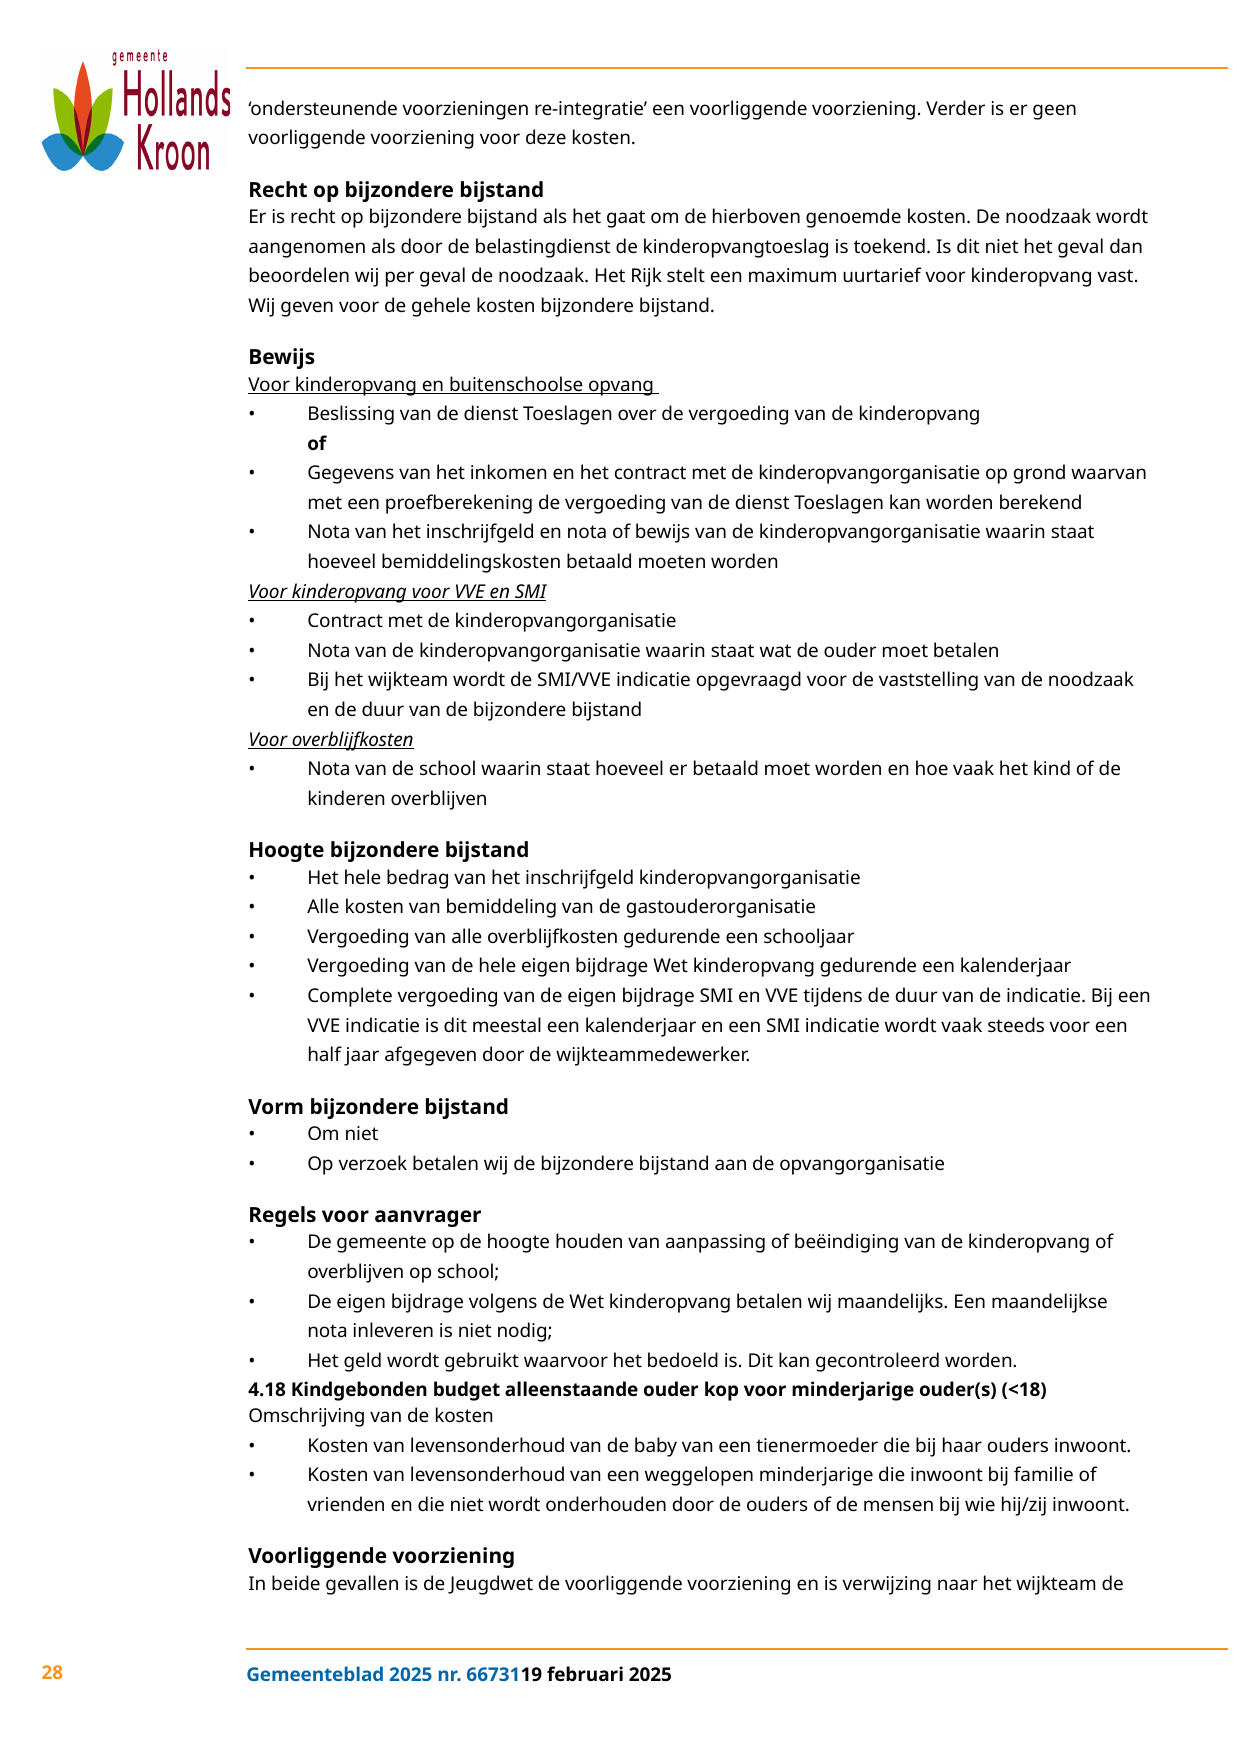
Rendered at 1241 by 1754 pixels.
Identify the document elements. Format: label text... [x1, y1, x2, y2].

list Bij het wijkteam wordt de SMI/VVE indicatie opgevraagd voor de vaststelling van de noodzaak en de duur van de bijzondere bijstand [248, 667, 1152, 722]
text ‘ondersteunende voorzieningen re-integratie’ een voorliggende voorziening. Verder is er geen voorliggende voorziening voor deze kosten. [248, 95, 1152, 150]
list Alle kosten van bemiddeling van de gastouderorganisatie [248, 893, 1152, 919]
text In beide gevallen is de Jeugdwet de voorliggende voorziening en is verwijzing naar het wijkteam de [248, 1570, 1152, 1596]
picture [41, 47, 231, 172]
list Nota van de school waarin staat hoeveel er betaald moet worden en hoe vaak het kind of de kinderen overblijven [248, 755, 1152, 811]
list Beslissing van de dienst Toeslagen over de vergoeding van de kinderopvang [248, 400, 1152, 426]
text Voorliggende voorziening [248, 1541, 1152, 1570]
list De gemeente op de hoogte houden van aanpassing of beëindiging van de kinderopvang of overblijven op school; [248, 1229, 1152, 1284]
list Op verzoek betalen wij de bijzondere bijstand aan de opvangorganisatie [248, 1150, 1152, 1176]
text Regels voor aanvrager [248, 1200, 1152, 1229]
list Het geld wordt gebruikt waarvoor het bedoeld is. Dit kan gecontroleerd worden. [248, 1347, 1152, 1373]
text Er is recht op bijzondere bijstand als het gaat om de hierboven genoemde kosten. De noodzaak wordt aangenomen als door de belastingdienst de kinderopvangtoeslag is toekend. Is dit niet het geval dan beoordelen wij per geval de noodzaak. Het Rijk stelt een maximum uurtarief voor kinderopvang vast. Wij geven voor de gehele kosten bijzondere bijstand. [248, 203, 1152, 318]
list Nota van de kinderopvangorganisatie waarin staat wat de ouder moet betalen [248, 637, 1152, 663]
list Kosten van levensonderhoud van de baby van een tienermoeder die bij haar ouders inwoont. [248, 1432, 1152, 1458]
text Voor kinderopvang voor VVE en SMI [248, 578, 1152, 604]
list Complete vergoeding van de eigen bijdrage SMI en VVE tijdens de duur van de indicatie. Bij een VVE indicatie is dit meestal een kalenderjaar en een SMI indicatie wordt vaak steeds voor een half jaar afgegeven door de wijkteammedewerker. [248, 982, 1152, 1067]
text Omschrijving van de kosten [248, 1402, 1152, 1428]
list Gegevens van het inkomen en het contract met de kinderopvangorganisatie op grond waarvan met een proefberekening de vergoeding van de dienst Toeslagen kan worden berekend [248, 459, 1152, 515]
text Voor overblijfkosten [248, 726, 1152, 752]
list Nota van het inschrijfgeld en nota of bewijs van de kinderopvangorganisatie waarin staat hoeveel bemiddelingskosten betaald moeten worden [248, 519, 1152, 574]
text 4.18 Kindgebonden budget alleenstaande ouder kop voor minderjarige ouder(s) (<18) [248, 1377, 1152, 1402]
list Vergoeding van de hele eigen bijdrage Wet kinderopvang gedurende een kalenderjaar [248, 953, 1152, 978]
list of [248, 430, 1152, 456]
text Hoogte bijzondere bijstand [248, 835, 1152, 864]
text Voor kinderopvang en buitenschoolse opvang [248, 371, 1152, 397]
list Contract met de kinderopvangorganisatie [248, 607, 1152, 633]
list Vergoeding van alle overblijfkosten gedurende een schooljaar [248, 923, 1152, 949]
list Kosten van levensonderhoud van een weggelopen minderjarige die inwoont bij familie of vrienden en die niet wordt onderhouden door de ouders of de mensen bij wie hij/zij inwoont. [248, 1461, 1152, 1517]
text Bewijs [248, 342, 1152, 371]
text Vorm bijzondere bijstand [248, 1092, 1152, 1120]
list Om niet [248, 1120, 1152, 1146]
text Recht op bijzondere bijstand [248, 175, 1152, 203]
list De eigen bijdrage volgens de Wet kinderopvang betalen wij maandelijks. Een maandelijkse nota inleveren is niet nodig; [248, 1288, 1152, 1343]
list Het hele bedrag van het inschrijfgeld kinderopvangorganisatie [248, 864, 1152, 889]
